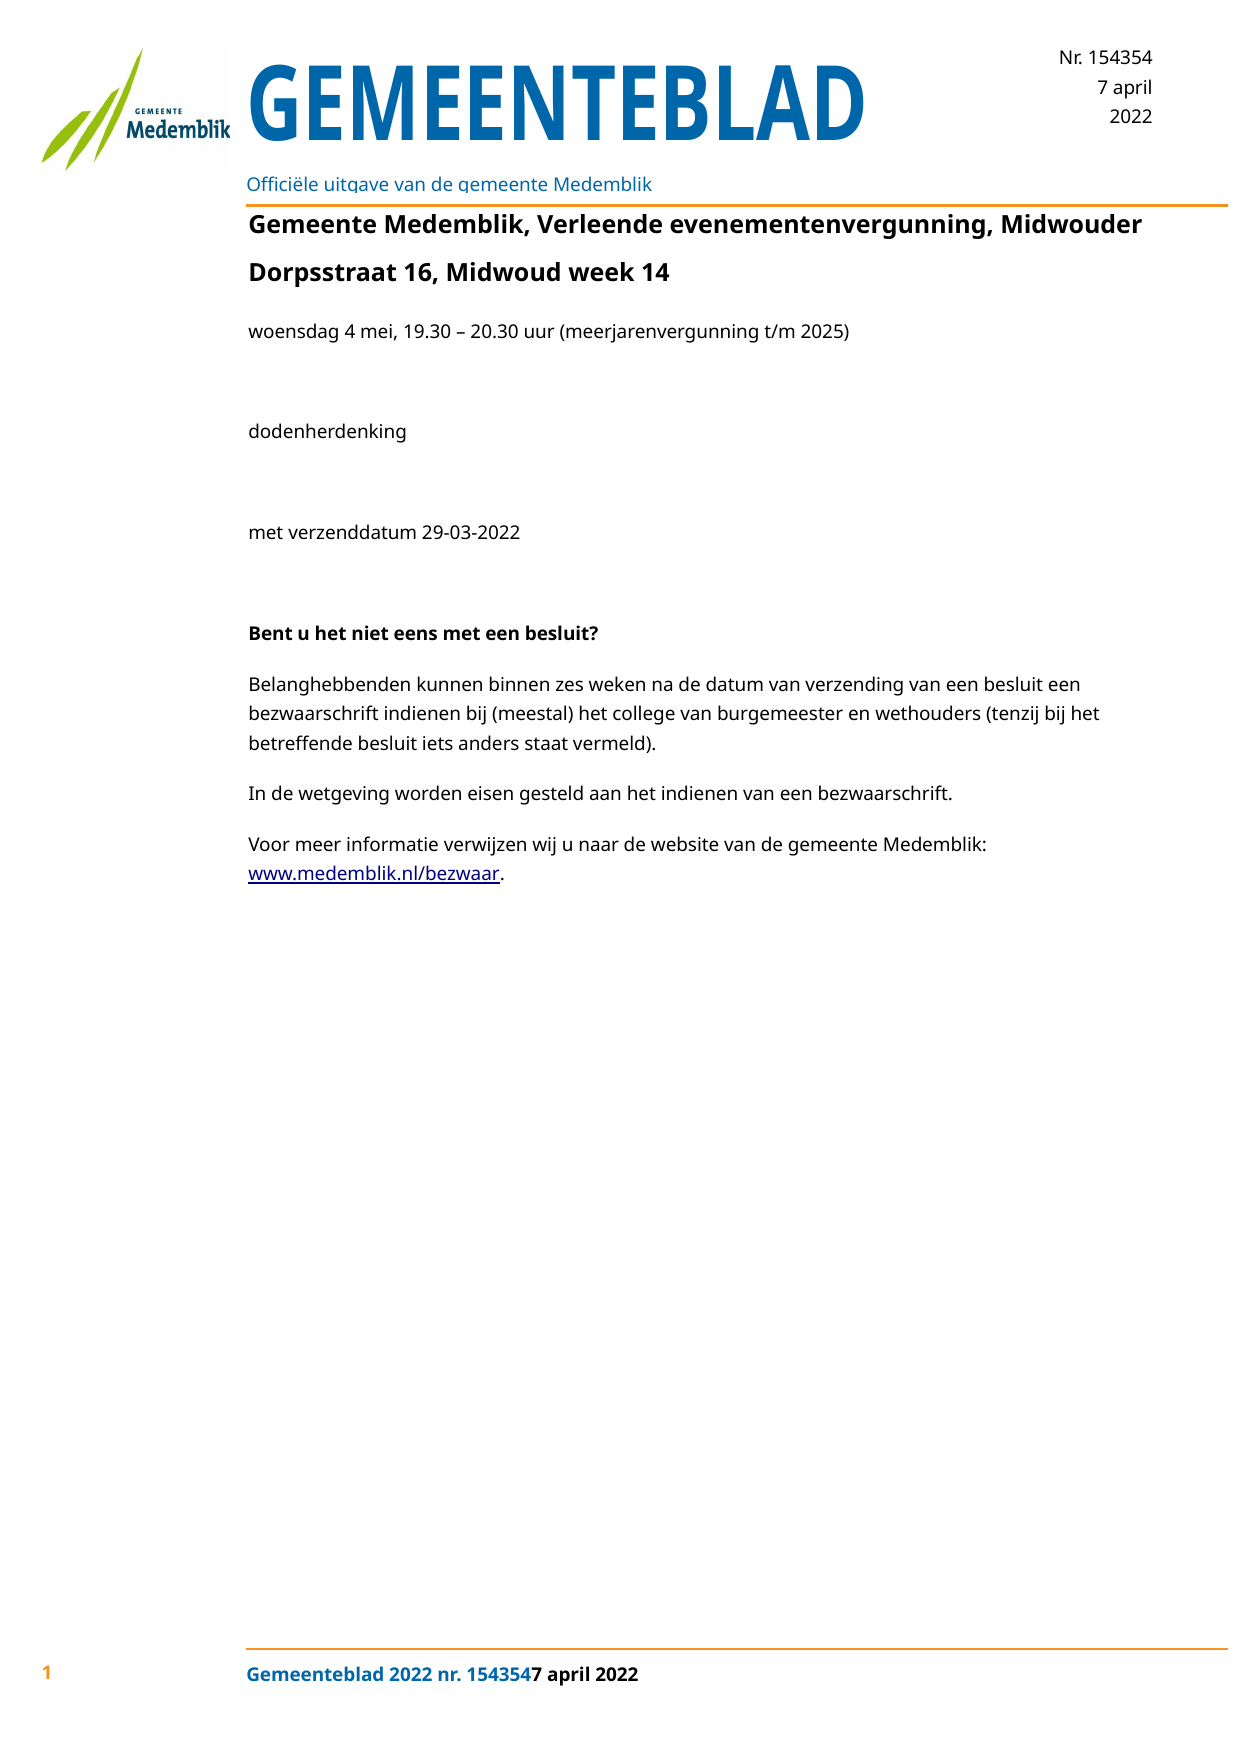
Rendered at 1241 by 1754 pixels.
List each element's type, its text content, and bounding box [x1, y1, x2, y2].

text dodenherdenking [248, 419, 1152, 444]
text Bent u het niet eens met een besluit? [248, 620, 1152, 646]
text woensdag 4 mei, 19.30 – 20.30 uur (meerjarenvergunning t/m 2025) [248, 318, 1152, 344]
text Voor meer informatie verwijzen wij u naar de website van de gemeente Medemblik: www.medemblik.nl/bezwaar. [248, 831, 1152, 886]
text met verzenddatum 29-03-2022 [248, 519, 1152, 545]
picture [41, 47, 231, 172]
text Belanghebbenden kunnen binnen zes weken na de datum van verzending van een besluit een bezwaarschrift indienen bij (meestal) het college van burgemeester en wethouders (tenzij bij het betreffende besluit iets anders staat vermeld). [248, 671, 1152, 756]
text Gemeente Medemblik, Verleende evenementenvergunning, Midwouder Dorpsstraat 16, Midwoud week 14 [248, 207, 1152, 288]
text In de wetgeving worden eisen gesteld aan het indienen van een bezwaarschrift. [248, 780, 1152, 806]
